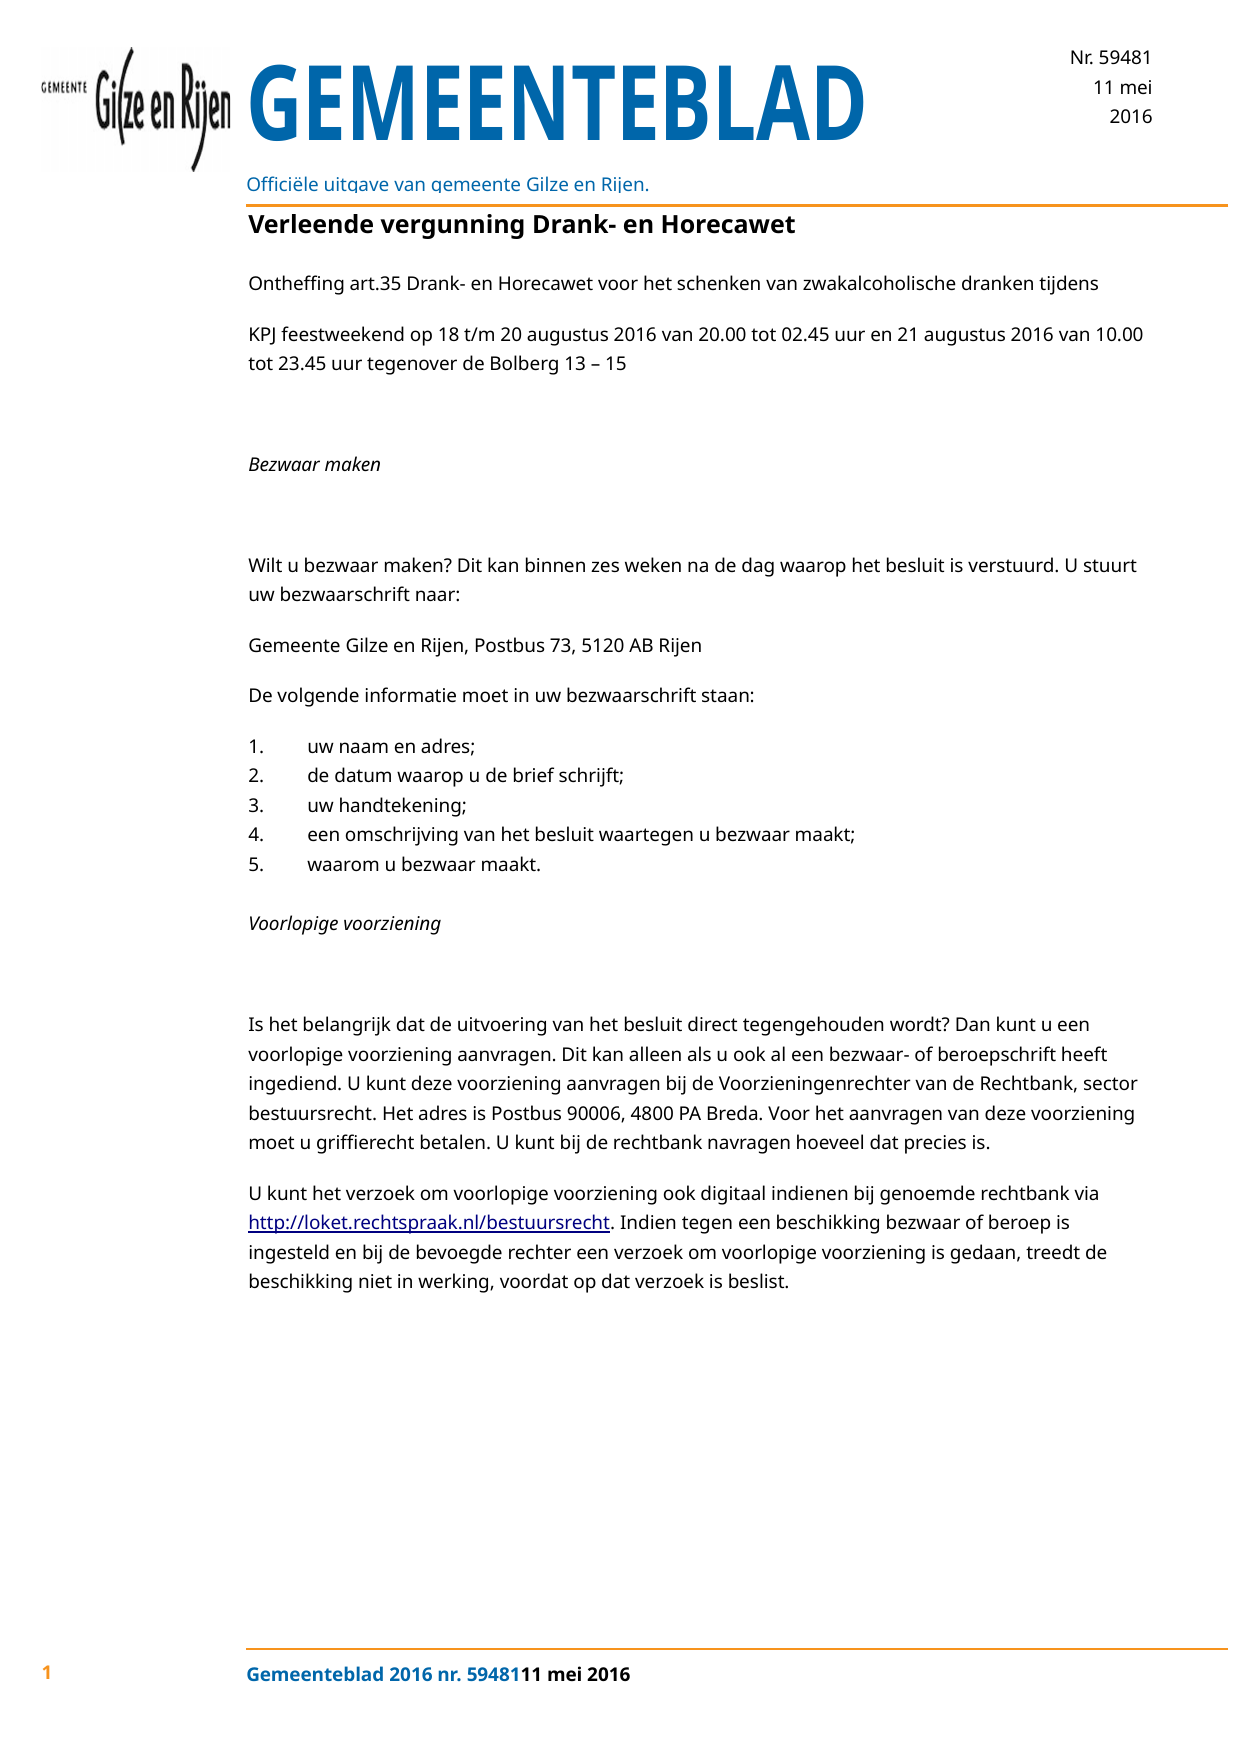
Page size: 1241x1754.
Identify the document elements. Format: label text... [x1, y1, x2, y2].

text U kunt het verzoek om voorlopige voorziening ook digitaal indienen bij genoemde rechtbank via http://loket.rechtspraak.nl/bestuursrecht. Indien tegen een beschikking bezwaar of beroep is ingesteld en bij de bevoegde rechter een verzoek om voorlopige voorziening is gedaan, treedt de beschikking niet in werking, voordat op dat verzoek is beslist. [248, 1180, 1152, 1294]
text Voorlopige voorziening [248, 910, 1152, 936]
text Is het belangrijk dat de uitvoering van het besluit direct tegengehouden wordt? Dan kunt u een voorlopige voorziening aanvragen. Dit kan alleen als u ook al een bezwaar- of beroepschrift heeft ingediend. U kunt deze voorziening aanvragen bij de Voorzieningenrechter van de Rechtbank, sector bestuursrecht. Het adres is Postbus 90006, 4800 PA Breda. Voor het aanvragen van deze voorziening moet u griffierecht betalen. U kunt bij de rechtbank navragen hoeveel dat precies is. [248, 1011, 1152, 1155]
text Ontheffing art.35 Drank- en Horecawet voor het schenken van zwakalcoholische dranken tijdens [248, 270, 1152, 296]
text Gemeente Gilze en Rijen, Postbus 73, 5120 AB Rijen [248, 632, 1152, 658]
text KPJ feestweekend op 18 t/m 20 augustus 2016 van 20.00 tot 02.45 uur en 21 augustus 2016 van 10.00 tot 23.45 uur tegenover de Bolberg 13 – 15 [248, 321, 1152, 376]
text Verleende vergunning Drank- en Horecawet [248, 207, 1152, 241]
list uw naam en adres; [248, 733, 1152, 758]
picture [41, 47, 231, 172]
list een omschrijving van het besluit waartegen u bezwaar maakt; [248, 822, 1152, 847]
list waarom u bezwaar maakt. [248, 851, 1152, 877]
text Bezwaar maken [248, 451, 1152, 477]
text De volgende informatie moet in uw bezwaarschrift staan: [248, 682, 1152, 708]
text Wilt u bezwaar maken? Dit kan binnen zes weken na de dag waarop het besluit is verstuurd. U stuurt uw bezwaarschrift naar: [248, 552, 1152, 607]
list de datum waarop u de brief schrijft; [248, 762, 1152, 788]
list uw handtekening; [248, 792, 1152, 818]
